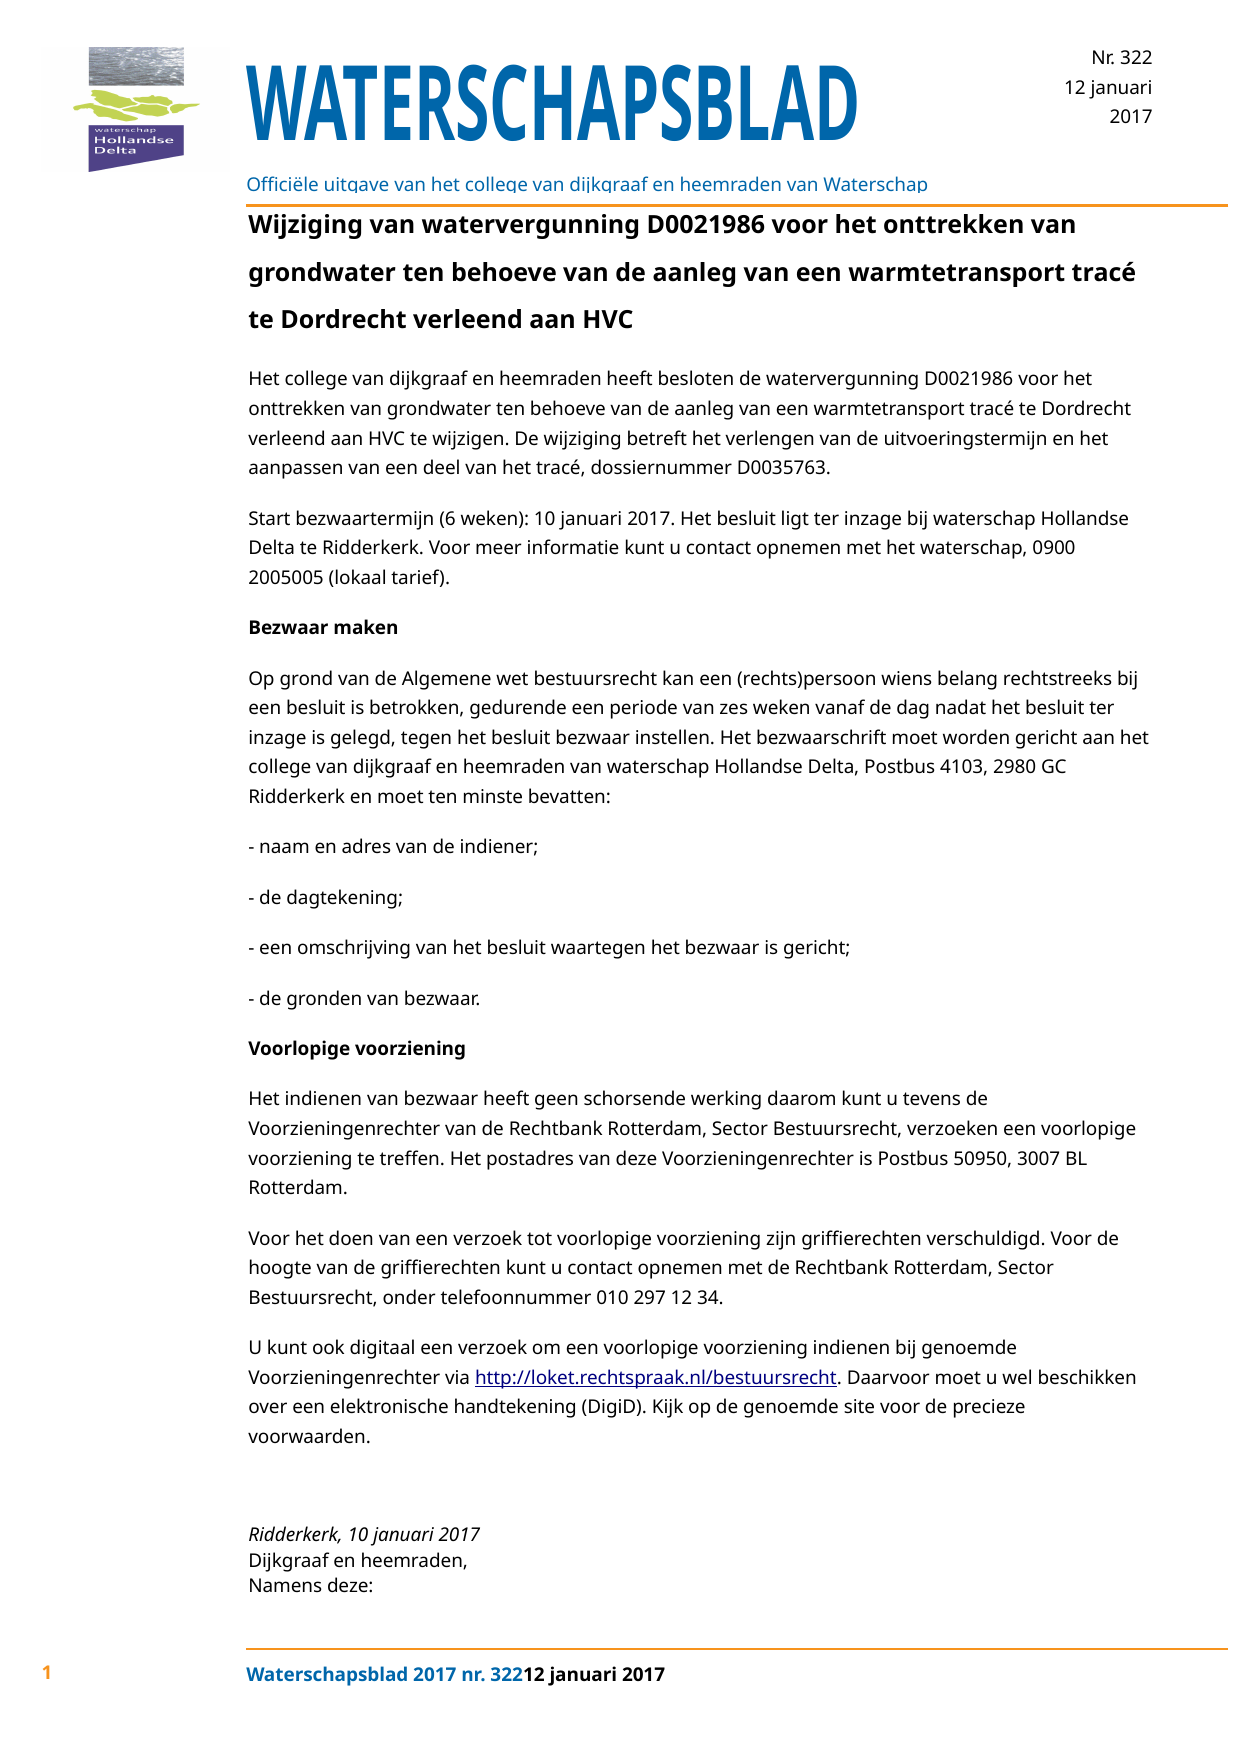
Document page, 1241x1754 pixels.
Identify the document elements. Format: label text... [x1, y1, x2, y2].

text - naam en adres van de indiener; [248, 833, 1152, 859]
text - een omschrijving van het besluit waartegen het bezwaar is gericht; [248, 934, 1152, 960]
text - de dagtekening; [248, 884, 1152, 909]
picture [41, 47, 231, 172]
text Het college van dijkgraaf en heemraden heeft besloten de watervergunning D0021986 voor het onttrekken van grondwater ten behoeve van de aanleg van een warmtetransport tracé te Dordrecht verleend aan HVC te wijzigen. De wijziging betreft het verlengen van de uitvoeringstermijn en het aanpassen van een deel van het tracé, dossiernummer D0035763. [248, 366, 1152, 480]
text Het indienen van bezwaar heeft geen schorsende werking daarom kunt u tevens de Voorzieningenrechter van de Rechtbank Rotterdam, Sector Bestuursrecht, verzoeken een voorlopige voorziening te treffen. Het postadres van deze Voorzieningenrechter is Postbus 50950, 3007 BL Rotterdam. [248, 1086, 1152, 1200]
text Ridderkerk, 10 januari 2017 [248, 1521, 1152, 1547]
text Start bezwaartermijn (6 weken): 10 januari 2017. Het besluit ligt ter inzage bij waterschap Hollandse Delta te Ridderkerk. Voor meer informatie kunt u contact opnemen met het waterschap, 0900 2005005 (lokaal tarief). [248, 505, 1152, 589]
text Op grond van de Algemene wet bestuursrecht kan een (rechts)persoon wiens belang rechtstreeks bij een besluit is betrokken, gedurende een periode van zes weken vanaf de dag nadat het besluit ter inzage is gelegd, tegen het besluit bezwaar instellen. Het bezwaarschrift moet worden gericht aan het college van dijkgraaf en heemraden van waterschap Hollandse Delta, Postbus 4103, 2980 GC Ridderkerk en moet ten minste bevatten: [248, 665, 1152, 809]
text Dijkgraaf en heemraden, [248, 1547, 1152, 1573]
text Wijziging van watervergunning D0021986 voor het onttrekken van grondwater ten behoeve van de aanleg van een warmtetransport tracé te Dordrecht verleend aan HVC [248, 207, 1152, 336]
text Voor het doen van een verzoek tot voorlopige voorziening zijn griffierechten verschuldigd. Voor de hoogte van de griffierechten kunt u contact opnemen met de Rechtbank Rotterdam, Sector Bestuursrecht, onder telefoonnummer 010 297 12 34. [248, 1225, 1152, 1309]
text Bezwaar maken [248, 614, 1152, 640]
text - de gronden van bezwaar. [248, 985, 1152, 1010]
text Voorlopige voorziening [248, 1035, 1152, 1061]
text Namens deze: [248, 1573, 1152, 1598]
text U kunt ook digitaal een verzoek om een voorlopige voorziening indienen bij genoemde Voorzieningenrechter via http://loket.rechtspraak.nl/bestuursrecht. Daarvoor moet u wel beschikken over een elektronische handtekening (DigiD). Kijk op de genoemde site voor de precieze voorwaarden. [248, 1334, 1152, 1449]
